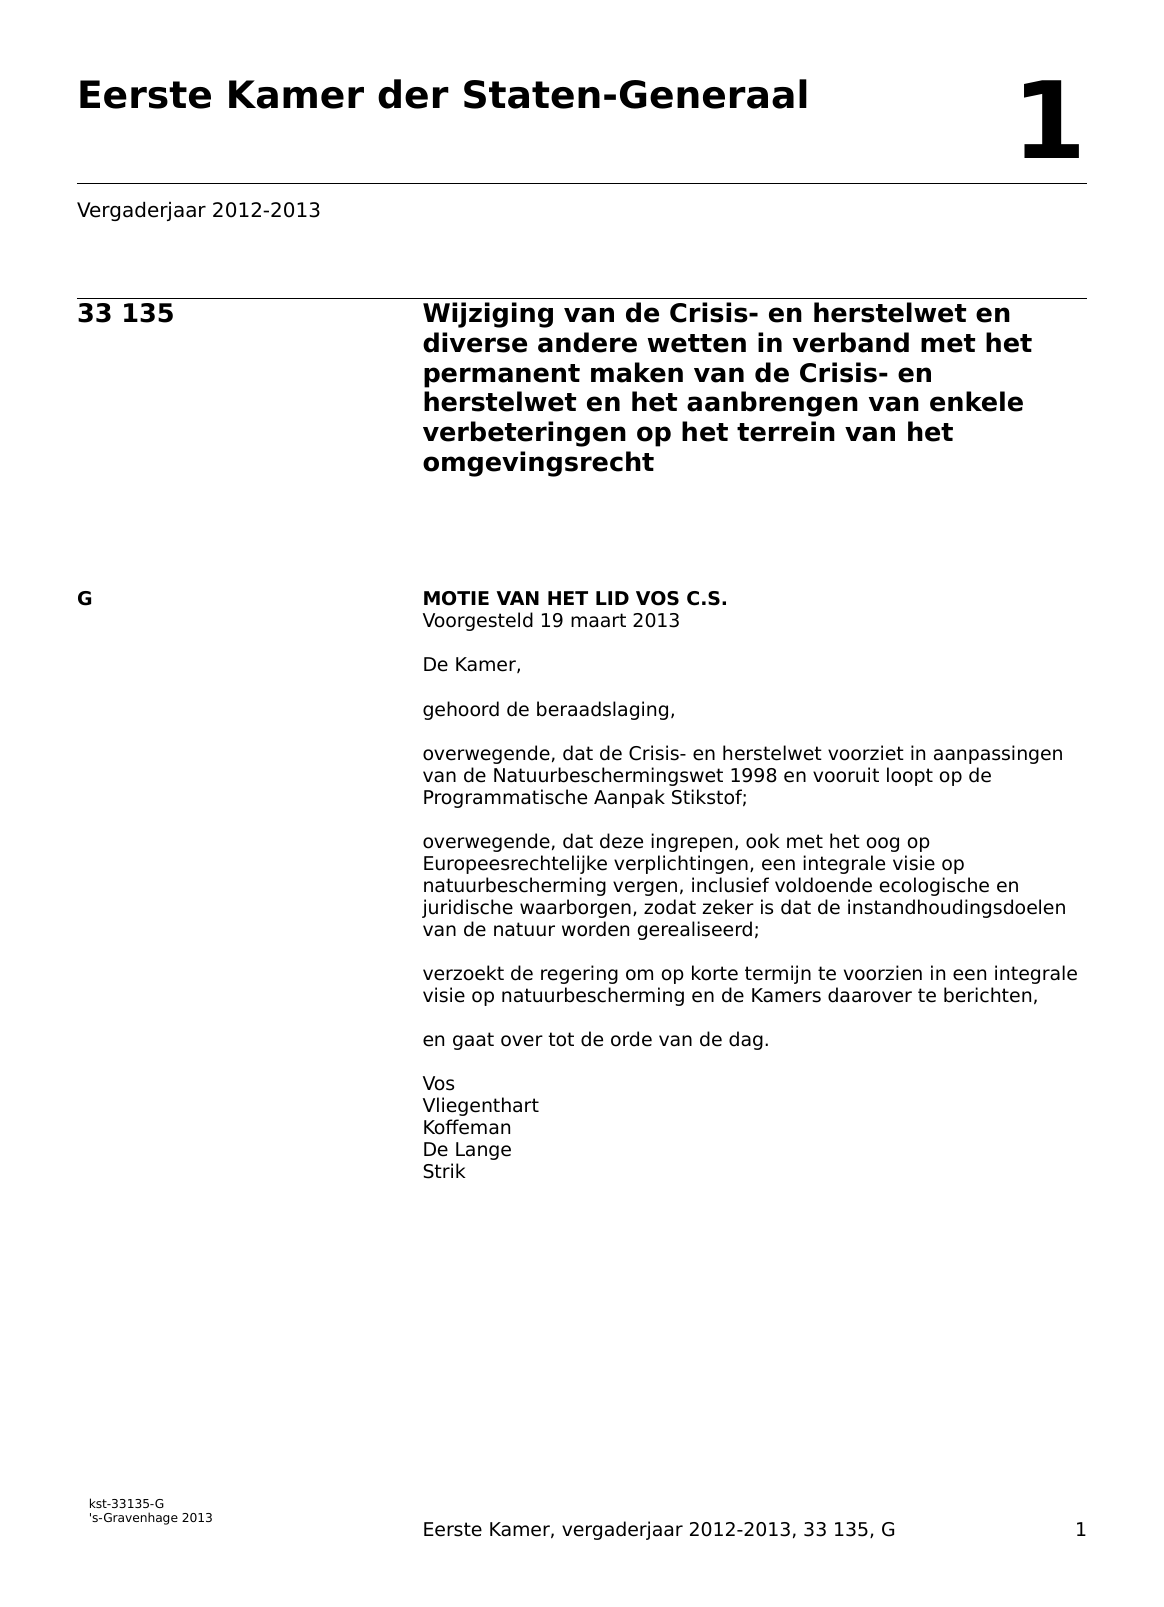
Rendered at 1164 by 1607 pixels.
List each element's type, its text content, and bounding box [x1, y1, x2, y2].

text kst-33135-G [88, 1497, 323, 1511]
text en gaat over tot de orde van de dag. [422, 1029, 1087, 1051]
text Vliegenthart [422, 1095, 1087, 1117]
text overwegende, dat deze ingrepen, ook met het oog op Europeesrechtelijke verplichtingen, een integrale visie op natuurbescherming vergen, inclusief voldoende ecologische en juridische waarborgen, zodat zeker is dat de instandhoudingsdoelen van de natuur worden gerealiseerd; [422, 831, 1087, 941]
text 's-Gravenhage 2013 [88, 1511, 323, 1525]
text gehoord de beraadslaging, [422, 698, 1087, 720]
subtitle 33 135 Wijziging van de Crisis- en herstelwet en diverse andere wetten in verband met het permanent maken van de Crisis- en herstelwet en het aanbrengen van enkele verbeteringen op het terrein van het omgevingsrecht [77, 299, 1087, 477]
text overwegende, dat de Crisis- en herstelwet voorziet in aanpassingen van de Natuurbeschermingswet 1998 en vooruit loopt op de Programmatische Aanpak Stikstof; [422, 743, 1087, 808]
text De Lange [422, 1139, 1087, 1161]
text Koffeman [422, 1117, 1087, 1139]
subtitle G MOTIE VAN HET LID VOS C.S. [77, 588, 1087, 610]
text Strik [422, 1161, 1087, 1183]
text Vos [422, 1073, 1087, 1095]
table_header Eerste Kamer der Staten-Generaal [77, 59, 886, 183]
table_cell Vergaderjaar 2012-2013 [77, 184, 1087, 298]
table_header 1 [886, 59, 1087, 183]
text De Kamer, [422, 654, 1087, 676]
text Voorgesteld 19 maart 2013 [422, 610, 1087, 632]
text verzoekt de regering om op korte termijn te voorzien in een integrale visie op natuurbescherming en de Kamers daarover te berichten, [422, 963, 1087, 1007]
